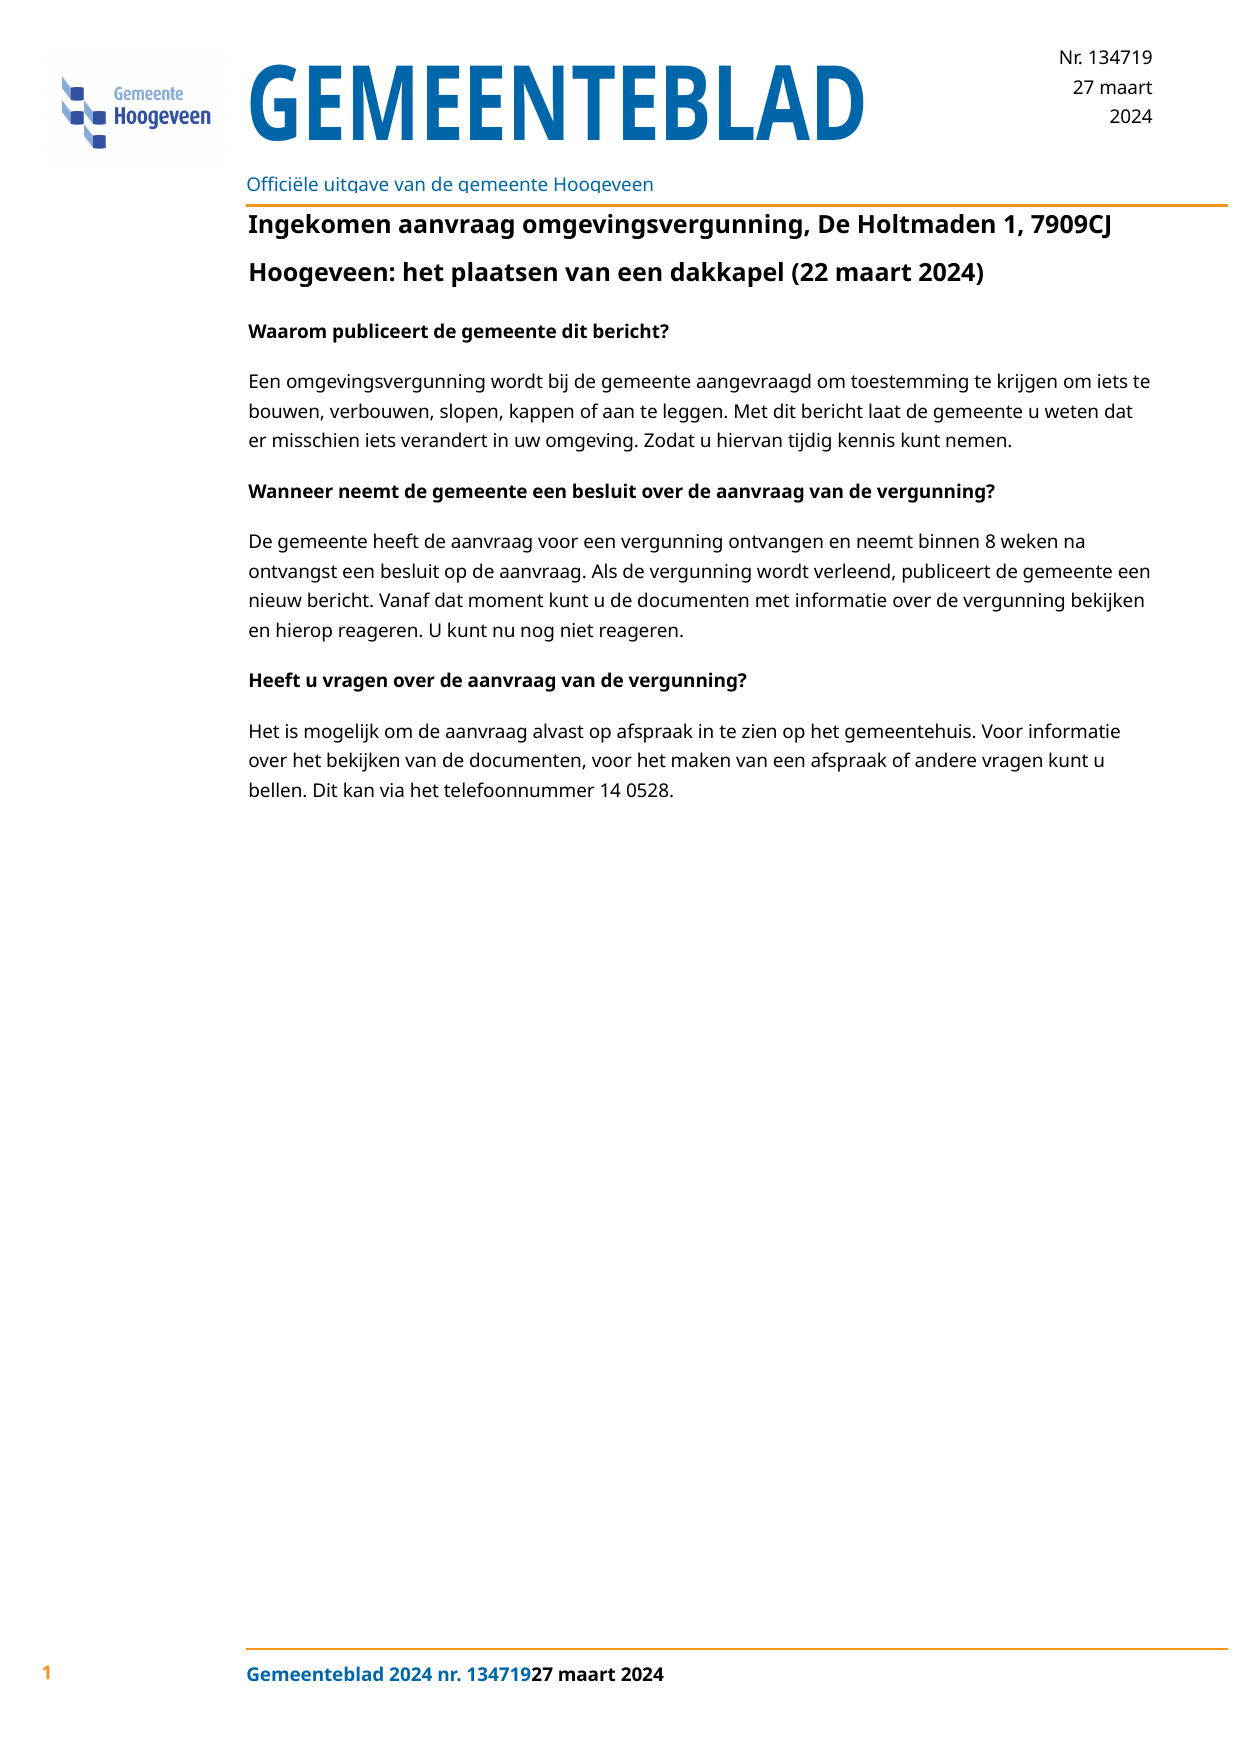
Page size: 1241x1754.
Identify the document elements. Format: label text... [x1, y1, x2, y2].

text Waarom publiceert de gemeente dit bericht? [248, 318, 1152, 344]
text Ingekomen aanvraag omgevingsvergunning, De Holtmaden 1, 7909CJ Hoogeveen: het plaatsen van een dakkapel (22 maart 2024) [248, 207, 1152, 288]
picture [41, 47, 231, 172]
text Wanneer neemt de gemeente een besluit over de aanvraag van de vergunning? [248, 478, 1152, 504]
text De gemeente heeft de aanvraag voor een vergunning ontvangen en neemt binnen 8 weken na ontvangst een besluit op de aanvraag. Als de vergunning wordt verleend, publiceert de gemeente een nieuw bericht. Vanaf dat moment kunt u de documenten met informatie over de vergunning bekijken en hierop reageren. U kunt nu nog niet reageren. [248, 528, 1152, 643]
text Heeft u vragen over de aanvraag van de vergunning? [248, 667, 1152, 693]
text Een omgevingsvergunning wordt bij de gemeente aangevraagd om toestemming te krijgen om iets te bouwen, verbouwen, slopen, kappen of aan te leggen. Met dit bericht laat de gemeente u weten dat er misschien iets verandert in uw omgeving. Zodat u hiervan tijdig kennis kunt nemen. [248, 368, 1152, 453]
text Het is mogelijk om de aanvraag alvast op afspraak in te zien op het gemeentehuis. Voor informatie over het bekijken van de documenten, voor het maken van een afspraak of andere vragen kunt u bellen. Dit kan via het telefoonnummer 14 0528. [248, 718, 1152, 803]
